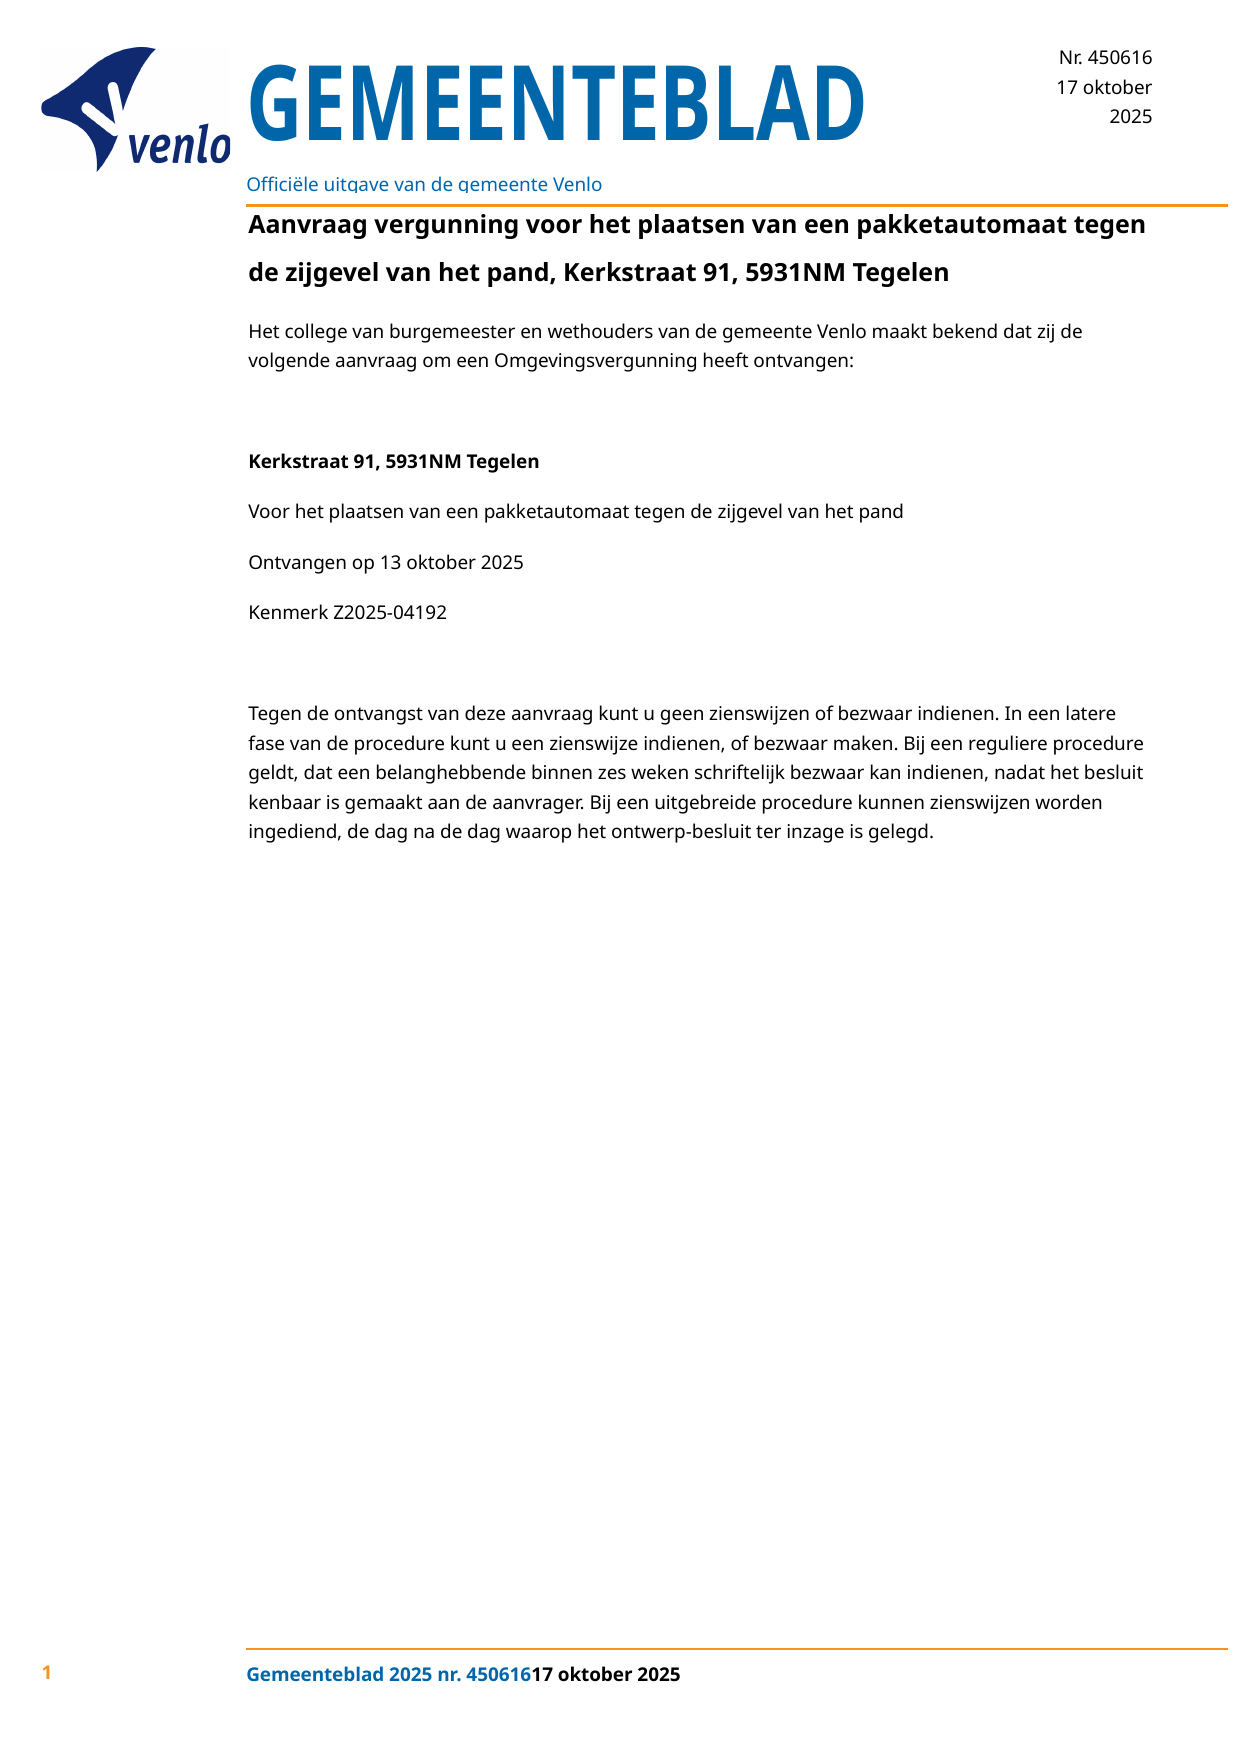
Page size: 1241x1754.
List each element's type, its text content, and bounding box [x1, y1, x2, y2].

text Aanvraag vergunning voor het plaatsen van een pakketautomaat tegen de zijgevel van het pand, Kerkstraat 91, 5931NM Tegelen [248, 207, 1152, 288]
picture [41, 47, 231, 172]
text Tegen de ontvangst van deze aanvraag kunt u geen zienswijzen of bezwaar indienen. In een latere fase van de procedure kunt u een zienswijze indienen, of bezwaar maken. Bij een reguliere procedure geldt, dat een belanghebbende binnen zes weken schriftelijk bezwaar kan indienen, nadat het besluit kenbaar is gemaakt aan de aanvrager. Bij een uitgebreide procedure kunnen zienswijzen worden ingediend, de dag na de dag waarop het ontwerp-besluit ter inzage is gelegd. [248, 700, 1152, 844]
text Voor het plaatsen van een pakketautomaat tegen de zijgevel van het pand [248, 499, 1152, 524]
text Kerkstraat 91, 5931NM Tegelen [248, 448, 1152, 474]
text Ontvangen op 13 oktober 2025 [248, 549, 1152, 575]
text Het college van burgemeester en wethouders van de gemeente Venlo maakt bekend dat zij de volgende aanvraag om een Omgevingsvergunning heeft ontvangen: [248, 318, 1152, 373]
text Kenmerk Z2025-04192 [248, 599, 1152, 625]
